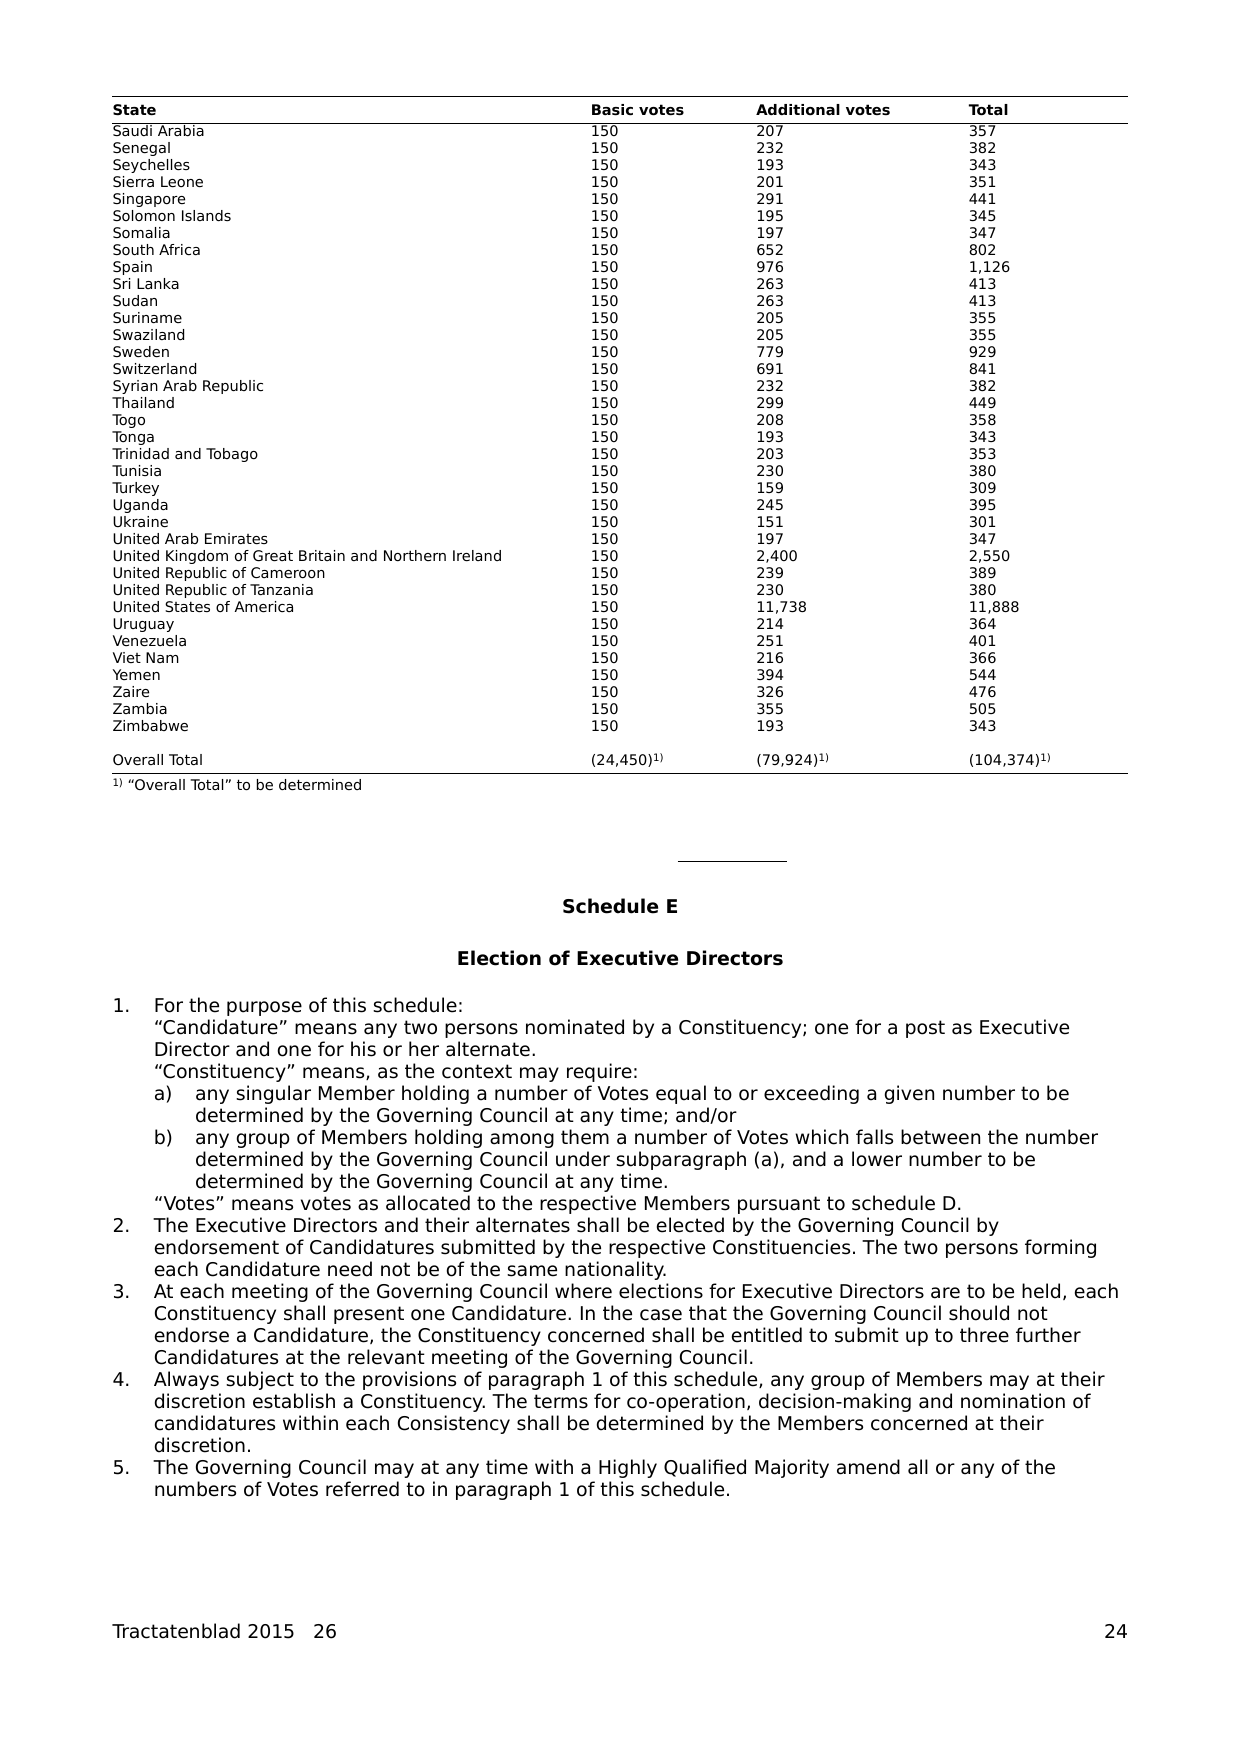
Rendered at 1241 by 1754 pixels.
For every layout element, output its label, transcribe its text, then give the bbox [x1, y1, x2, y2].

table_cell United Arab Emirates [112, 531, 584, 548]
table_header Total [963, 97, 1128, 123]
table_cell 401 [963, 633, 1128, 650]
table_cell Trinidad and Tobago [112, 446, 584, 463]
table_cell South Africa [112, 242, 584, 259]
text 5. The Governing Council may at any time with a Highly Qualified Majority amend all or any of the numbers of Votes referred to in paragraph 1 of this schedule. [112, 1457, 1128, 1501]
table_cell 802 [963, 242, 1128, 259]
table_cell Viet Nam [112, 650, 584, 667]
table_cell 150 [585, 378, 750, 395]
table_cell 205 [750, 310, 963, 327]
table_cell 150 [585, 599, 750, 616]
table_cell Ukraine [112, 514, 584, 531]
table_cell 150 [585, 327, 750, 344]
table_cell 239 [750, 565, 963, 582]
table_cell 357 [963, 124, 1128, 140]
table_cell 150 [585, 582, 750, 599]
table_cell 364 [963, 616, 1128, 633]
table_cell (79,924)1) [750, 752, 963, 773]
table_cell 150 [585, 157, 750, 174]
table_cell 394 [750, 667, 963, 684]
table_cell 150 [585, 259, 750, 276]
table_cell 380 [963, 463, 1128, 480]
table_cell 151 [750, 514, 963, 531]
table_cell Zaire [112, 684, 584, 701]
table_cell 380 [963, 582, 1128, 599]
table_cell 150 [585, 616, 750, 633]
text “Votes” means votes as allocated to the respective Members pursuant to schedule D. [153, 1193, 1128, 1215]
table_cell 395 [963, 497, 1128, 514]
table_cell 150 [585, 412, 750, 429]
table_cell 691 [750, 361, 963, 378]
table_cell 2,550 [963, 548, 1128, 565]
table_cell Uganda [112, 497, 584, 514]
table_cell 150 [585, 310, 750, 327]
table_cell Senegal [112, 140, 584, 157]
text b) any group of Members holding among them a number of Votes which falls between the number determined by the Governing Council under subparagraph (a), and a lower number to be determined by the Governing Council at any time. [153, 1127, 1128, 1193]
table_cell 207 [750, 124, 963, 140]
table_cell Tunisia [112, 463, 584, 480]
table_cell 976 [750, 259, 963, 276]
table_cell 382 [963, 140, 1128, 157]
table_cell 449 [963, 395, 1128, 412]
table_cell 11,738 [750, 599, 963, 616]
table_cell Togo [112, 412, 584, 429]
table_cell 232 [750, 140, 963, 157]
table_cell Sudan [112, 293, 584, 310]
table_cell Venezuela [112, 633, 584, 650]
table_cell 355 [750, 701, 963, 718]
table_cell 841 [963, 361, 1128, 378]
table_cell 343 [963, 718, 1128, 734]
table_cell 779 [750, 344, 963, 361]
table_cell 343 [963, 429, 1128, 446]
table_cell (24,450)1) [585, 752, 750, 773]
table_cell 291 [750, 191, 963, 208]
table_header Basic votes [585, 97, 750, 123]
table_cell 345 [963, 208, 1128, 225]
table_cell [963, 735, 1128, 752]
table_cell 929 [963, 344, 1128, 361]
table_cell 150 [585, 429, 750, 446]
table_cell 11,888 [963, 599, 1128, 616]
table_cell [750, 735, 963, 752]
table_cell United Republic of Cameroon [112, 565, 584, 582]
table_cell [585, 735, 750, 752]
table_header State [112, 97, 584, 123]
text 4. Always subject to the provisions of paragraph 1 of this schedule, any group of Members may at their discretion establish a Constituency. The terms for co-operation, decision-making and nomination of candidatures within each Consistency shall be determined by the Members concerned at their discretion. [112, 1369, 1128, 1457]
table_cell 193 [750, 157, 963, 174]
table_cell Turkey [112, 480, 584, 497]
text 1. For the purpose of this schedule: [112, 995, 1128, 1017]
table_cell 652 [750, 242, 963, 259]
table_cell 197 [750, 225, 963, 242]
table_cell Somalia [112, 225, 584, 242]
table_cell Saudi Arabia [112, 124, 584, 140]
table_cell 150 [585, 446, 750, 463]
table_cell 150 [585, 514, 750, 531]
table_cell 150 [585, 684, 750, 701]
table_cell 150 [585, 650, 750, 667]
subtitle Election of Executive Directors [112, 948, 1128, 970]
table_cell 299 [750, 395, 963, 412]
table_cell 347 [963, 225, 1128, 242]
table_cell United Kingdom of Great Britain and Northern Ireland [112, 548, 584, 565]
table_cell 203 [750, 446, 963, 463]
table_cell 150 [585, 174, 750, 191]
table_cell 193 [750, 429, 963, 446]
table_cell 232 [750, 378, 963, 395]
table_cell 150 [585, 701, 750, 718]
table_cell Uruguay [112, 616, 584, 633]
text 3. At each meeting of the Governing Council where elections for Executive Directors are to be held, each Constituency shall present one Candidature. In the case that the Governing Council should not endorse a Candidature, the Constituency concerned shall be entitled to submit up to three further Candidatures at the relevant meeting of the Governing Council. [112, 1281, 1128, 1369]
table_cell 150 [585, 242, 750, 259]
table_cell Singapore [112, 191, 584, 208]
table_cell 1,126 [963, 259, 1128, 276]
table_cell 343 [963, 157, 1128, 174]
table_cell 389 [963, 565, 1128, 582]
table_cell Zambia [112, 701, 584, 718]
table_cell 441 [963, 191, 1128, 208]
table_cell 214 [750, 616, 963, 633]
table_cell 505 [963, 701, 1128, 718]
table_cell Sierra Leone [112, 174, 584, 191]
table_cell Overall Total [112, 752, 584, 773]
table_cell 1) “Overall Total” to be determined [112, 774, 1128, 794]
table_cell 216 [750, 650, 963, 667]
table_cell (104,374)1) [963, 752, 1128, 773]
table_cell 150 [585, 480, 750, 497]
table_cell 150 [585, 497, 750, 514]
table_cell 263 [750, 276, 963, 293]
table_cell 150 [585, 667, 750, 684]
table_cell 476 [963, 684, 1128, 701]
table_cell 150 [585, 191, 750, 208]
table_cell Suriname [112, 310, 584, 327]
table_cell 150 [585, 293, 750, 310]
text “Candidature” means any two persons nominated by a Constituency; one for a post as Executive Director and one for his or her alternate. [153, 1017, 1128, 1061]
table_cell Swaziland [112, 327, 584, 344]
table_cell 355 [963, 327, 1128, 344]
table_cell 150 [585, 140, 750, 157]
table_cell 351 [963, 174, 1128, 191]
table_cell 150 [585, 208, 750, 225]
table_cell 413 [963, 293, 1128, 310]
table_cell 309 [963, 480, 1128, 497]
table_header Additional votes [750, 97, 963, 123]
table_cell 544 [963, 667, 1128, 684]
table_cell 353 [963, 446, 1128, 463]
table_cell Solomon Islands [112, 208, 584, 225]
table_cell 150 [585, 225, 750, 242]
table_cell Spain [112, 259, 584, 276]
table_cell 150 [585, 463, 750, 480]
table_cell 382 [963, 378, 1128, 395]
table_cell 205 [750, 327, 963, 344]
table_cell 150 [585, 276, 750, 293]
table_cell 197 [750, 531, 963, 548]
table_cell Zimbabwe [112, 718, 584, 734]
table_cell Sri Lanka [112, 276, 584, 293]
table_cell 413 [963, 276, 1128, 293]
table_cell 193 [750, 718, 963, 734]
table_cell Syrian Arab Republic [112, 378, 584, 395]
table_cell 355 [963, 310, 1128, 327]
table_cell Yemen [112, 667, 584, 684]
table_cell 195 [750, 208, 963, 225]
table_cell 201 [750, 174, 963, 191]
table_cell 150 [585, 124, 750, 140]
table_cell 2,400 [750, 548, 963, 565]
table_cell 150 [585, 361, 750, 378]
table_cell United States of America [112, 599, 584, 616]
table_cell Seychelles [112, 157, 584, 174]
table_cell 150 [585, 531, 750, 548]
subtitle Schedule E [112, 896, 1128, 918]
table_cell Switzerland [112, 361, 584, 378]
table_cell 208 [750, 412, 963, 429]
text “Constituency” means, as the context may require: [153, 1061, 1128, 1083]
table_cell 347 [963, 531, 1128, 548]
table_cell 150 [585, 344, 750, 361]
table_cell United Republic of Tanzania [112, 582, 584, 599]
table_cell 326 [750, 684, 963, 701]
table_cell 230 [750, 582, 963, 599]
table_cell 150 [585, 633, 750, 650]
table_cell 150 [585, 718, 750, 734]
text 2. The Executive Directors and their alternates shall be elected by the Governing Council by endorsement of Candidatures submitted by the respective Constituencies. The two persons forming each Candidature need not be of the same nationality. [112, 1215, 1128, 1281]
table_cell 150 [585, 395, 750, 412]
table_cell 150 [585, 548, 750, 565]
table_cell 150 [585, 565, 750, 582]
table_cell Tonga [112, 429, 584, 446]
table_cell Sweden [112, 344, 584, 361]
table_cell 366 [963, 650, 1128, 667]
table_cell 245 [750, 497, 963, 514]
text a) any singular Member holding a number of Votes equal to or exceeding a given number to be determined by the Governing Council at any time; and/or [153, 1083, 1128, 1127]
table_cell 301 [963, 514, 1128, 531]
table_cell Thailand [112, 395, 584, 412]
table_cell 263 [750, 293, 963, 310]
table_cell [112, 735, 584, 752]
table_cell 230 [750, 463, 963, 480]
table_cell 251 [750, 633, 963, 650]
table_cell 159 [750, 480, 963, 497]
table_cell 358 [963, 412, 1128, 429]
